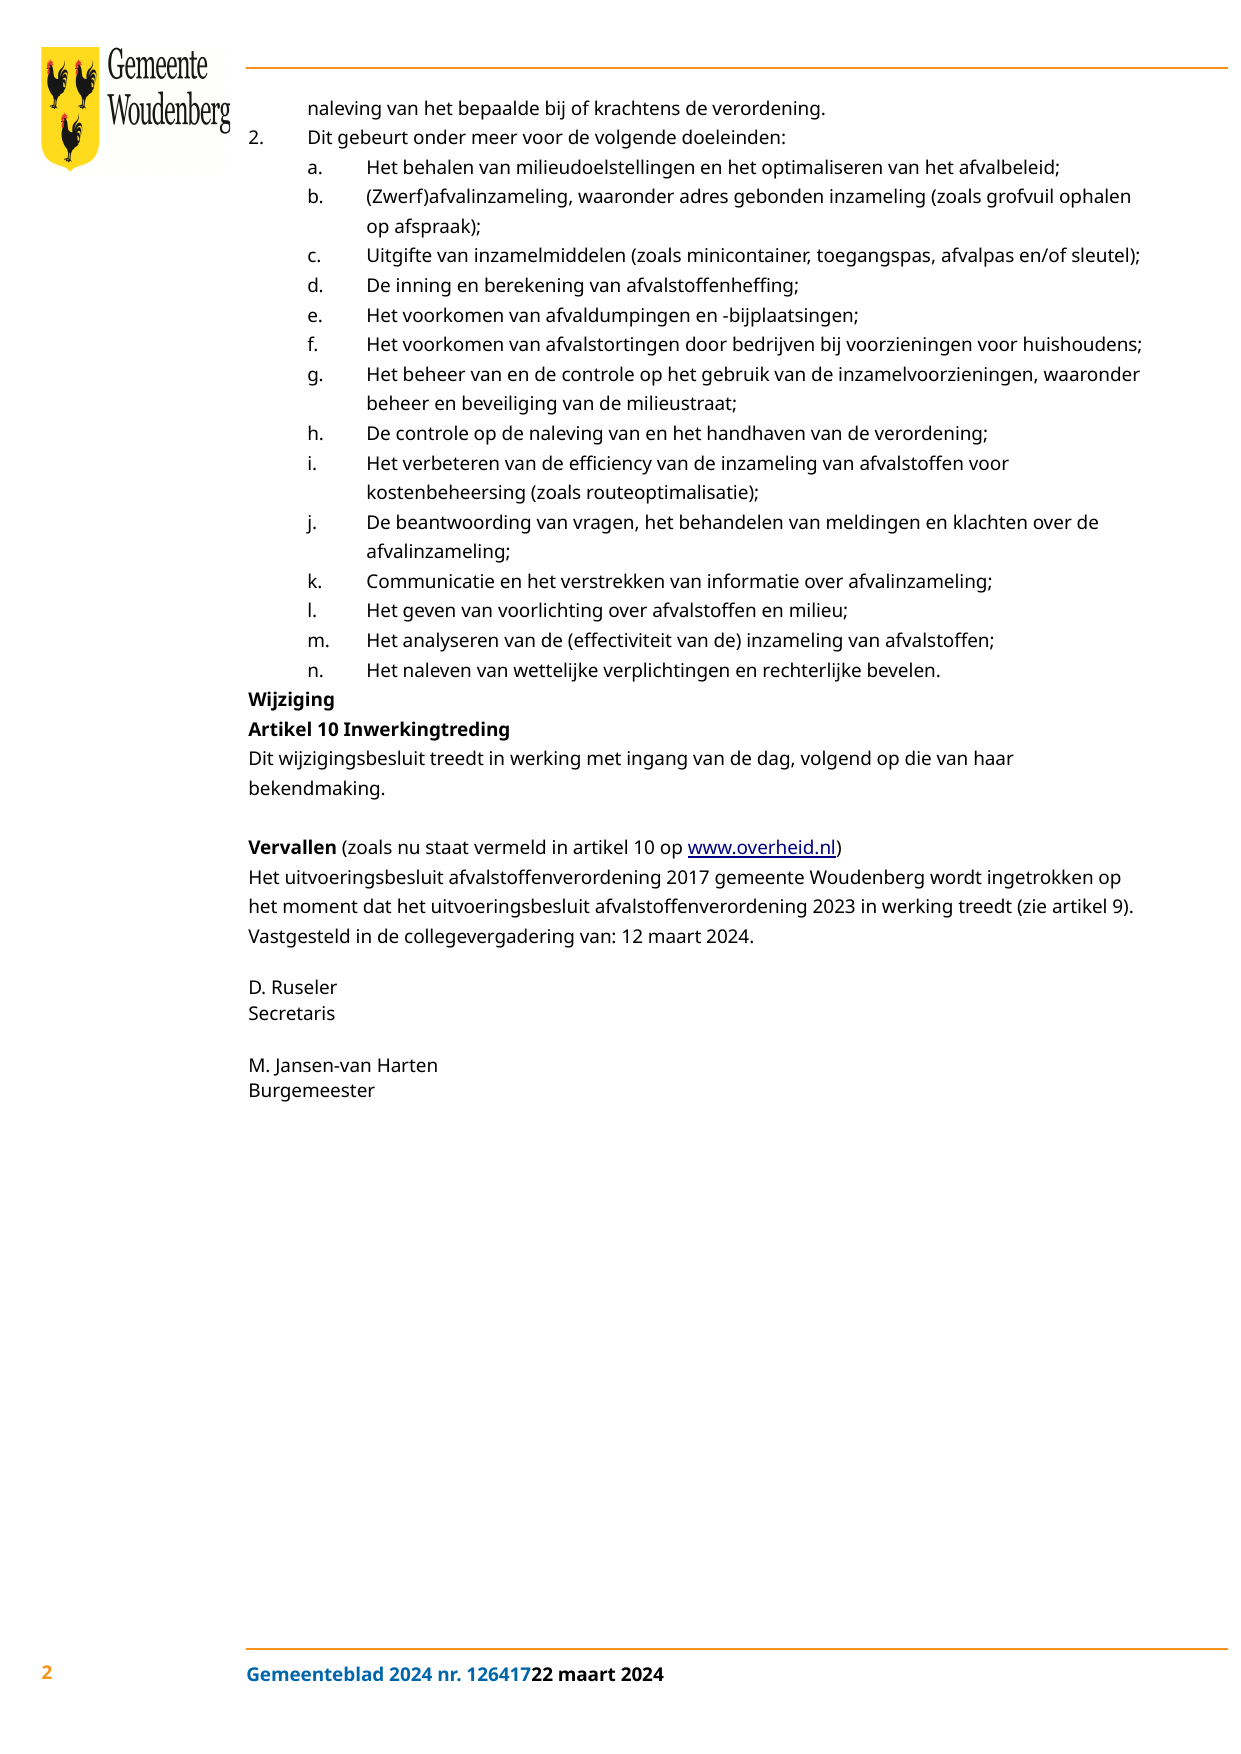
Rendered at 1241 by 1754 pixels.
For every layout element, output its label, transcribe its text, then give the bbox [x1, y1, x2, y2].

list Het voorkomen van afvaldumpingen en -bijplaatsingen; [307, 302, 1152, 328]
list De controle op de naleving van en het handhaven van de verordening; [307, 420, 1152, 446]
list De inning en berekening van afvalstoffenheffing; [307, 272, 1152, 298]
list Het voorkomen van afvalstortingen door bedrijven bij voorzieningen voor huishoudens; [307, 331, 1152, 357]
list naleving van het bepaalde bij of krachtens de verordening. [248, 95, 1152, 121]
text D. Ruseler [248, 974, 1152, 1000]
list Het behalen van milieudoelstellingen en het optimaliseren van het afvalbeleid; [307, 154, 1152, 180]
list Dit gebeurt onder meer voor de volgende doeleinden: [248, 124, 1152, 150]
list Het geven van voorlichting over afvalstoffen en milieu; [307, 598, 1152, 623]
text Het uitvoeringsbesluit afvalstoffenverordening 2017 gemeente Woudenberg wordt ingetrokken op het moment dat het uitvoeringsbesluit afvalstoffenverordening 2023 in werking treedt (zie artikel 9). [248, 864, 1152, 919]
text Vastgesteld in de collegevergadering van: 12 maart 2024. [248, 923, 1152, 949]
list Het analyseren van de (effectiviteit van de) inzameling van afvalstoffen; [307, 627, 1152, 653]
text Burgemeester [248, 1077, 1152, 1103]
list Uitgifte van inzamelmiddelen (zoals minicontainer, toegangspas, afvalpas en/of sleutel); [307, 243, 1152, 268]
list De beantwoording van vragen, het behandelen van meldingen en klachten over de afvalinzameling; [307, 509, 1152, 564]
list Het beheer van en de controle op het gebruik van de inzamelvoorzieningen, waaronder beheer en beveiliging van de milieustraat; [307, 361, 1152, 416]
list Het verbeteren van de efficiency van de inzameling van afvalstoffen voor kostenbeheersing (zoals routeoptimalisatie); [307, 450, 1152, 505]
text Secretaris [248, 1000, 1152, 1026]
list (Zwerf)afvalinzameling, waaronder adres gebonden inzameling (zoals grofvuil ophalen op afspraak); [307, 183, 1152, 239]
list Communicatie en het verstrekken van informatie over afvalinzameling; [307, 568, 1152, 594]
list Het naleven van wettelijke verplichtingen en rechterlijke bevelen. [307, 657, 1152, 683]
text Vervallen (zoals nu staat vermeld in artikel 10 op www.overheid.nl) [248, 834, 1152, 860]
text Wijziging [248, 686, 1152, 712]
text Artikel 10 Inwerkingtreding [248, 716, 1152, 742]
text Dit wijzigingsbesluit treedt in werking met ingang van de dag, volgend op die van haar bekendmaking. [248, 746, 1152, 801]
text M. Jansen-van Harten [248, 1052, 1152, 1077]
picture [41, 47, 231, 172]
